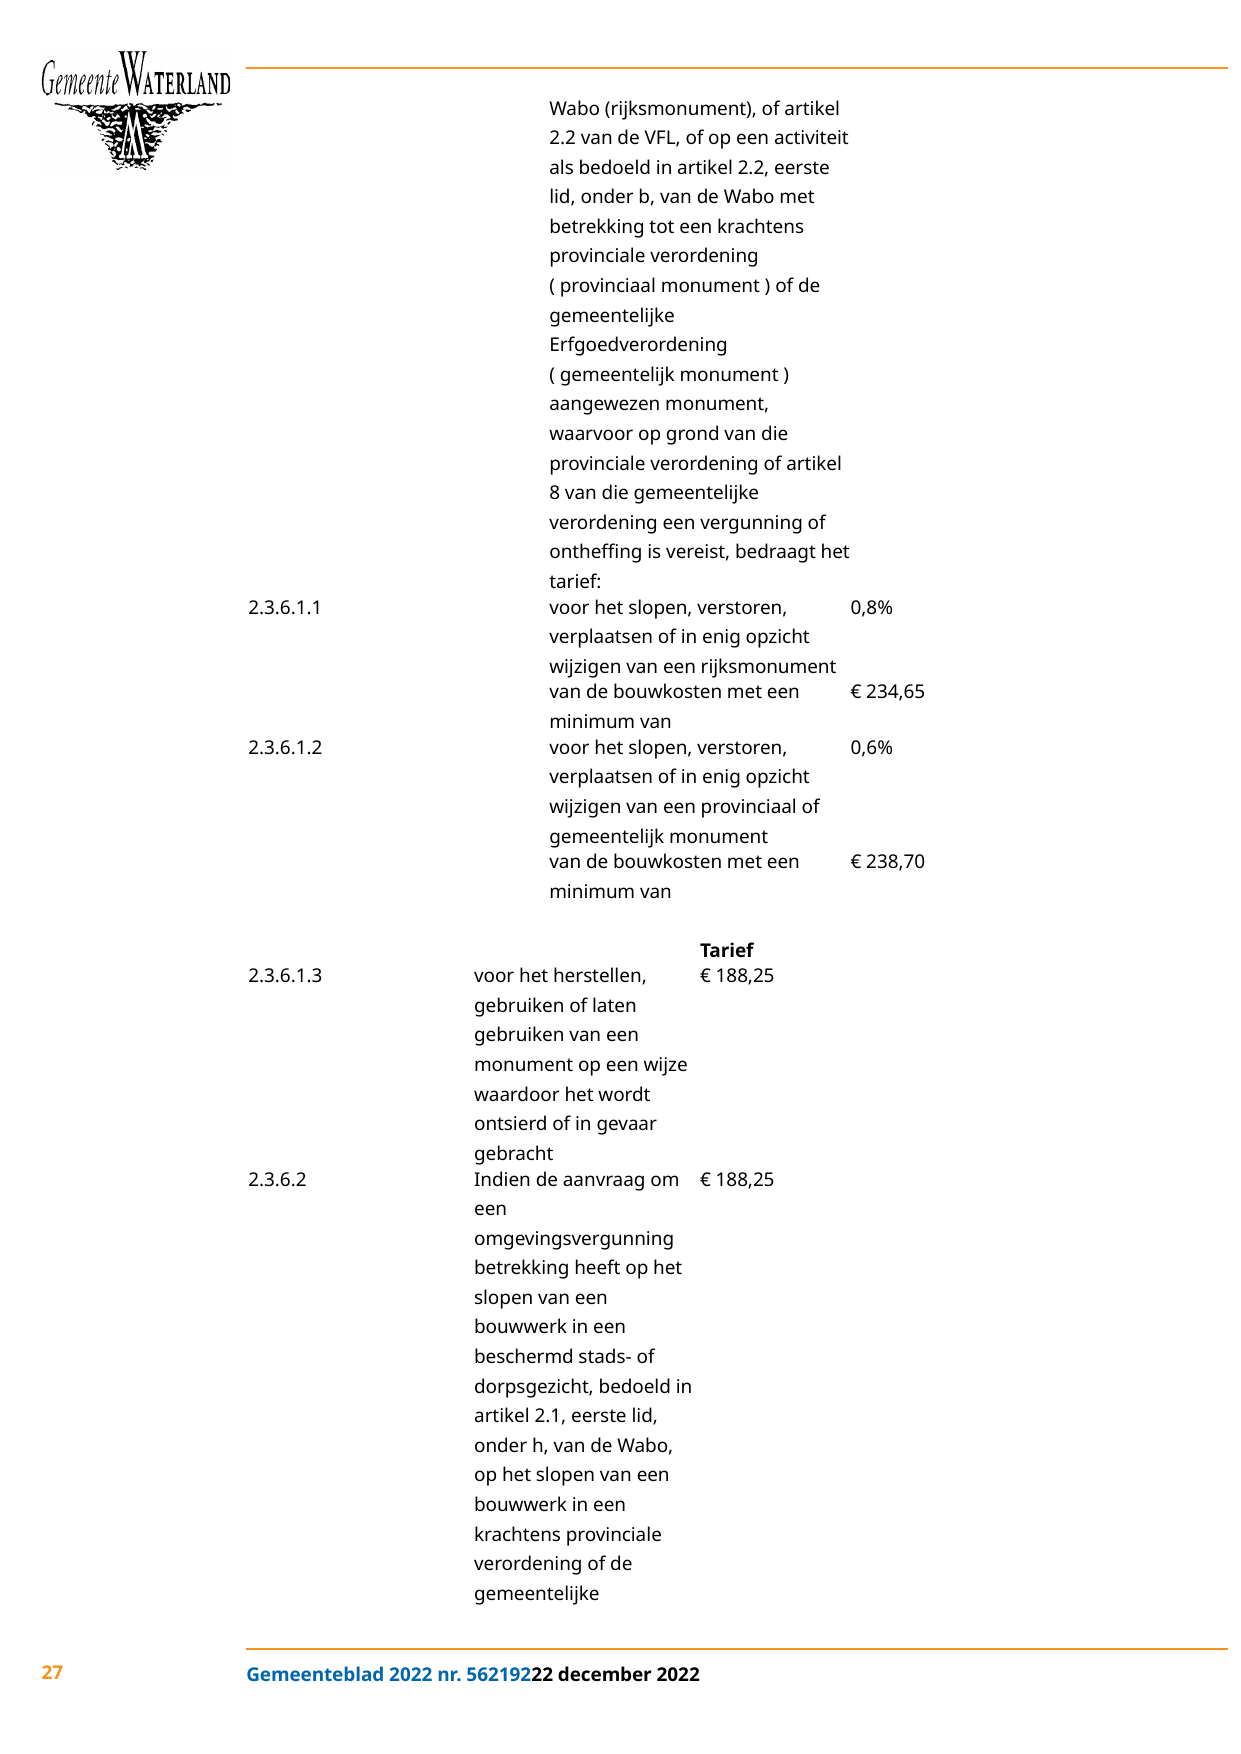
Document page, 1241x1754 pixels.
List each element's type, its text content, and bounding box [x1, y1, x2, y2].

table_cell 0,6% [850, 734, 1152, 848]
table_cell Indien de aanvraag om een omgevingsvergunning betrekking heeft op het slopen van een bouwwerk in een beschermd stads- of dorpsgezicht, bedoeld in artikel 2.1, eerste lid, onder h, van de Wabo, op het slopen van een bouwwerk in een krachtens provinciale verordening of de gemeentelijke [474, 1166, 700, 1606]
table_cell 2.3.6.1.1 [248, 594, 549, 679]
table_cell [248, 679, 549, 734]
table_cell 2.3.6.2 [248, 1166, 474, 1606]
table_cell van de bouwkosten met een minimum van [549, 849, 850, 904]
table_cell [850, 95, 1152, 594]
table_cell voor het slopen, verstoren, verplaatsen of in enig opzicht wijzigen van een rijksmonument [549, 594, 850, 679]
table_cell € 188,25 [700, 963, 926, 1166]
table_cell [248, 849, 549, 904]
table_header [248, 937, 700, 962]
table_cell voor het herstellen, gebruiken of laten gebruiken van een monument op een wijze waardoor het wordt ontsierd of in gevaar gebracht [474, 963, 700, 1166]
table_cell Wabo (rijksmonument), of artikel 2.2 van de VFL, of op een activiteit als bedoeld in artikel 2.2, eerste lid, onder b, van de Wabo met betrekking tot een krachtens provinciale verordening ( provinciaal monument ) of de gemeentelijke Erfgoedverordening ( gemeentelijk monument ) aangewezen monument, waarvoor op grond van die provinciale verordening of artikel 8 van die gemeentelijke verordening een vergunning of ontheffing is vereist, bedraagt het tarief: [549, 95, 850, 594]
table_cell 2.3.6.1.2 [248, 734, 549, 848]
table_cell € 188,25 [700, 1166, 926, 1606]
table_cell 0,8% [850, 594, 1152, 679]
picture [41, 47, 231, 172]
table_cell [248, 95, 549, 594]
table_cell € 234,65 [850, 679, 1152, 734]
table_cell € 238,70 [850, 849, 1152, 904]
table_header Tarief [700, 937, 1152, 962]
table_cell van de bouwkosten met een minimum van [549, 679, 850, 734]
table_cell 2.3.6.1.3 [248, 963, 474, 1166]
table_cell voor het slopen, verstoren, verplaatsen of in enig opzicht wijzigen van een provinciaal of gemeentelijk monument [549, 734, 850, 848]
